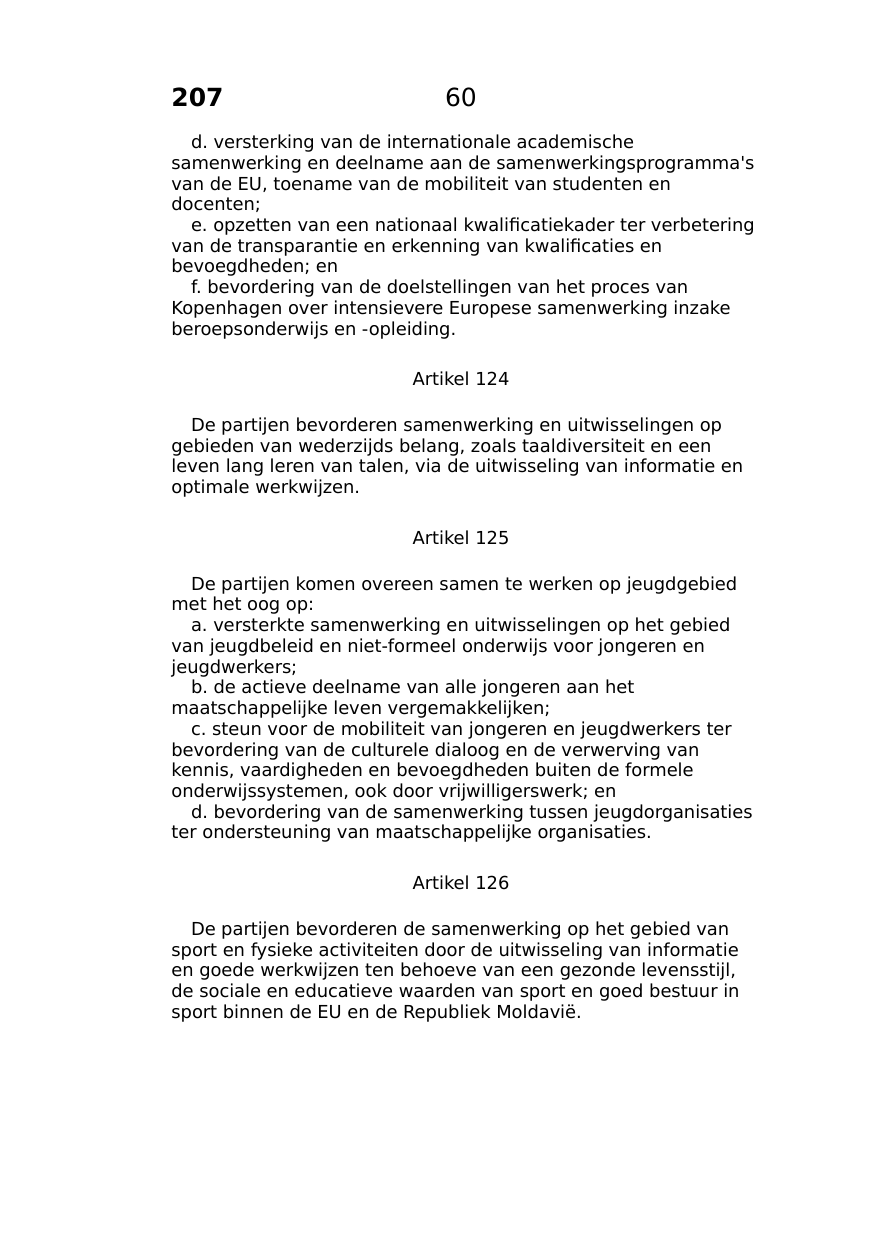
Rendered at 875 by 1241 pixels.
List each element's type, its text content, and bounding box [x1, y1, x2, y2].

text De partijen komen overeen samen te werken op jeugdgebied met het oog op: [171, 573, 756, 615]
text f. bevordering van de doelstellingen van het proces van Kopenhagen over intensievere Europese samenwerking inzake beroepsonderwijs en -opleiding. [171, 277, 756, 339]
text e. opzetten van een nationaal kwalificatiekader ter verbetering van de transparantie en erkenning van kwalificaties en bevoegdheden; en [171, 215, 756, 277]
subtitle Artikel 126 [171, 873, 756, 894]
text d. versterking van de internationale academische samenwerking en deelname aan de samenwerkingsprogramma's van de EU, toename van de mobiliteit van studenten en docenten; [171, 132, 756, 215]
text De partijen bevorderen de samenwerking op het gebied van sport en fysieke activiteiten door de uitwisseling van informatie en goede werkwijzen ten behoeve van een gezonde levensstijl, de sociale en educatieve waarden van sport en goed bestuur in sport binnen de EU en de Republiek Moldavië. [171, 919, 756, 1022]
subtitle Artikel 125 [171, 528, 756, 548]
text b. de actieve deelname van alle jongeren aan het maatschappelijke leven vergemakkelijken; [171, 677, 756, 719]
text a. versterkte samenwerking en uitwisselingen op het gebied van jeugdbeleid en niet-formeel onderwijs voor jongeren en jeugdwerkers; [171, 615, 756, 677]
text d. bevordering van de samenwerking tussen jeugdorganisaties ter ondersteuning van maatschappelijke organisaties. [171, 802, 756, 843]
subtitle Artikel 124 [171, 369, 756, 390]
text c. steun voor de mobiliteit van jongeren en jeugdwerkers ter bevordering van de culturele dialoog en de verwerving van kennis, vaardigheden en bevoegdheden buiten de formele onderwijssystemen, ook door vrijwilligerswerk; en [171, 719, 756, 802]
text De partijen bevorderen samenwerking en uitwisselingen op gebieden van wederzijds belang, zoals taaldiversiteit en een leven lang leren van talen, via de uitwisseling van informatie en optimale werkwijzen. [171, 415, 756, 498]
